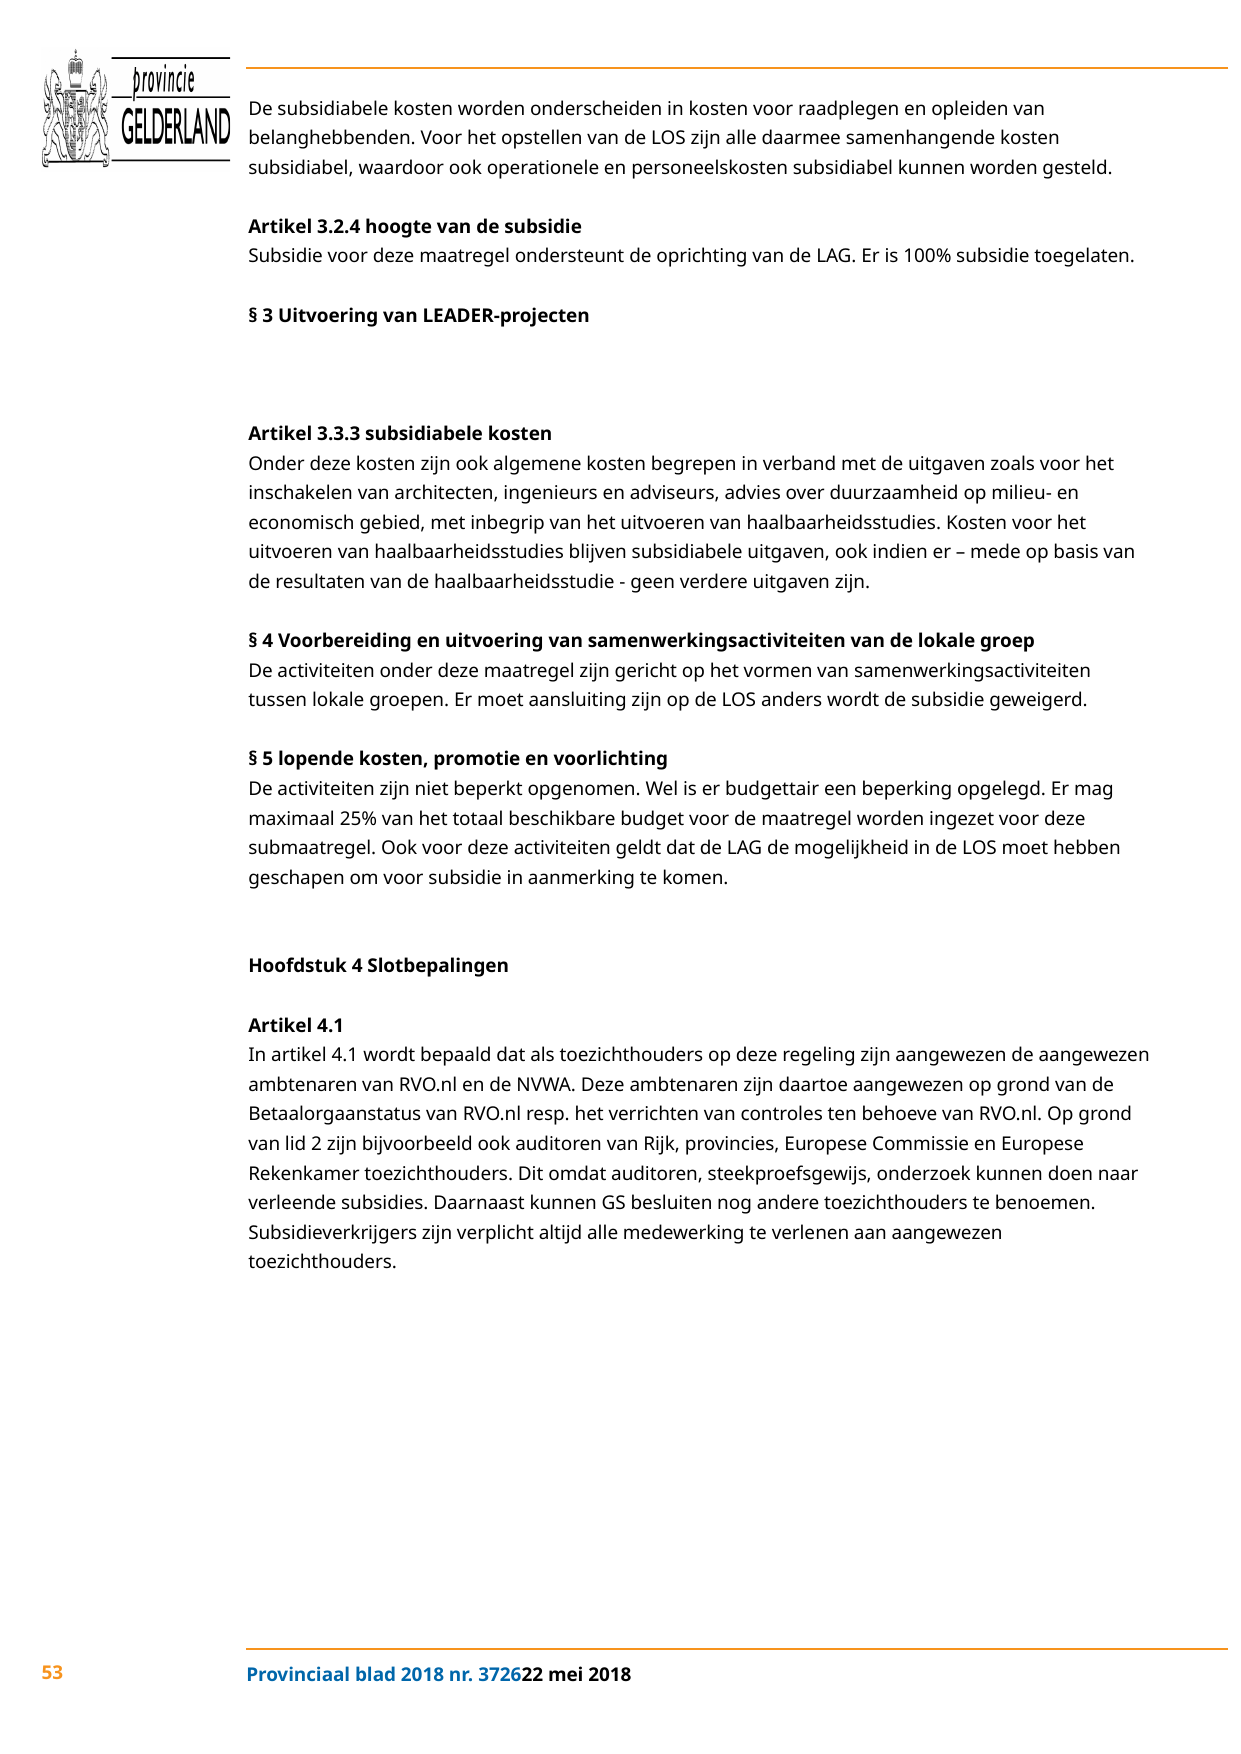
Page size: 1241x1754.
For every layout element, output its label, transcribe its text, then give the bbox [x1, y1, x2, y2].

text § 3 Uitvoering van LEADER-projecten [248, 302, 1152, 328]
text § 5 lopende kosten, promotie en voorlichting [248, 746, 1152, 771]
text De activiteiten onder deze maatregel zijn gericht op het vormen van samenwerkingsactiviteiten tussen lokale groepen. Er moet aansluiting zijn op de LOS anders wordt de subsidie geweigerd. [248, 657, 1152, 712]
text Hoofdstuk 4 Slotbepalingen [248, 953, 1152, 978]
text Onder deze kosten zijn ook algemene kosten begrepen in verband met de uitgaven zoals voor het inschakelen van architecten, ingenieurs en adviseurs, advies over duurzaamheid op milieu- en economisch gebied, met inbegrip van het uitvoeren van haalbaarheidsstudies. Kosten voor het uitvoeren van haalbaarheidsstudies blijven subsidiabele uitgaven, ook indien er – mede op basis van de resultaten van de haalbaarheidsstudie - geen verdere uitgaven zijn. [248, 450, 1152, 594]
text De subsidiabele kosten worden onderscheiden in kosten voor raadplegen en opleiden van belanghebbenden. Voor het opstellen van de LOS zijn alle daarmee samenhangende kosten subsidiabel, waardoor ook operationele en personeelskosten subsidiabel kunnen worden gesteld. [248, 95, 1152, 180]
text Subsidie voor deze maatregel ondersteunt de oprichting van de LAG. Er is 100% subsidie toegelaten. [248, 243, 1152, 268]
text § 4 Voorbereiding en uitvoering van samenwerkingsactiviteiten van de lokale groep [248, 627, 1152, 653]
text Artikel 3.2.4 hoogte van de subsidie [248, 213, 1152, 239]
text Artikel 4.1 [248, 1012, 1152, 1038]
text In artikel 4.1 wordt bepaald dat als toezichthouders op deze regeling zijn aangewezen de aangewezen ambtenaren van RVO.nl en de NVWA. Deze ambtenaren zijn daartoe aangewezen op grond van de Betaalorgaanstatus van RVO.nl resp. het verrichten van controles ten behoeve van RVO.nl. Op grond van lid 2 zijn bijvoorbeeld ook auditoren van Rijk, provincies, Europese Commissie en Europese Rekenkamer toezichthouders. Dit omdat auditoren, steekproefsgewijs, onderzoek kunnen doen naar verleende subsidies. Daarnaast kunnen GS besluiten nog andere toezichthouders te benoemen. Subsidieverkrijgers zijn verplicht altijd alle medewerking te verlenen aan aangewezen toezichthouders. [248, 1041, 1152, 1274]
text Artikel 3.3.3 subsidiabele kosten [248, 420, 1152, 446]
text De activiteiten zijn niet beperkt opgenomen. Wel is er budgettair een beperking opgelegd. Er mag maximaal 25% van het totaal beschikbare budget voor de maatregel worden ingezet voor deze submaatregel. Ook voor deze activiteiten geldt dat de LAG de mogelijkheid in de LOS moet hebben geschapen om voor subsidie in aanmerking te komen. [248, 775, 1152, 890]
picture [41, 47, 231, 172]
